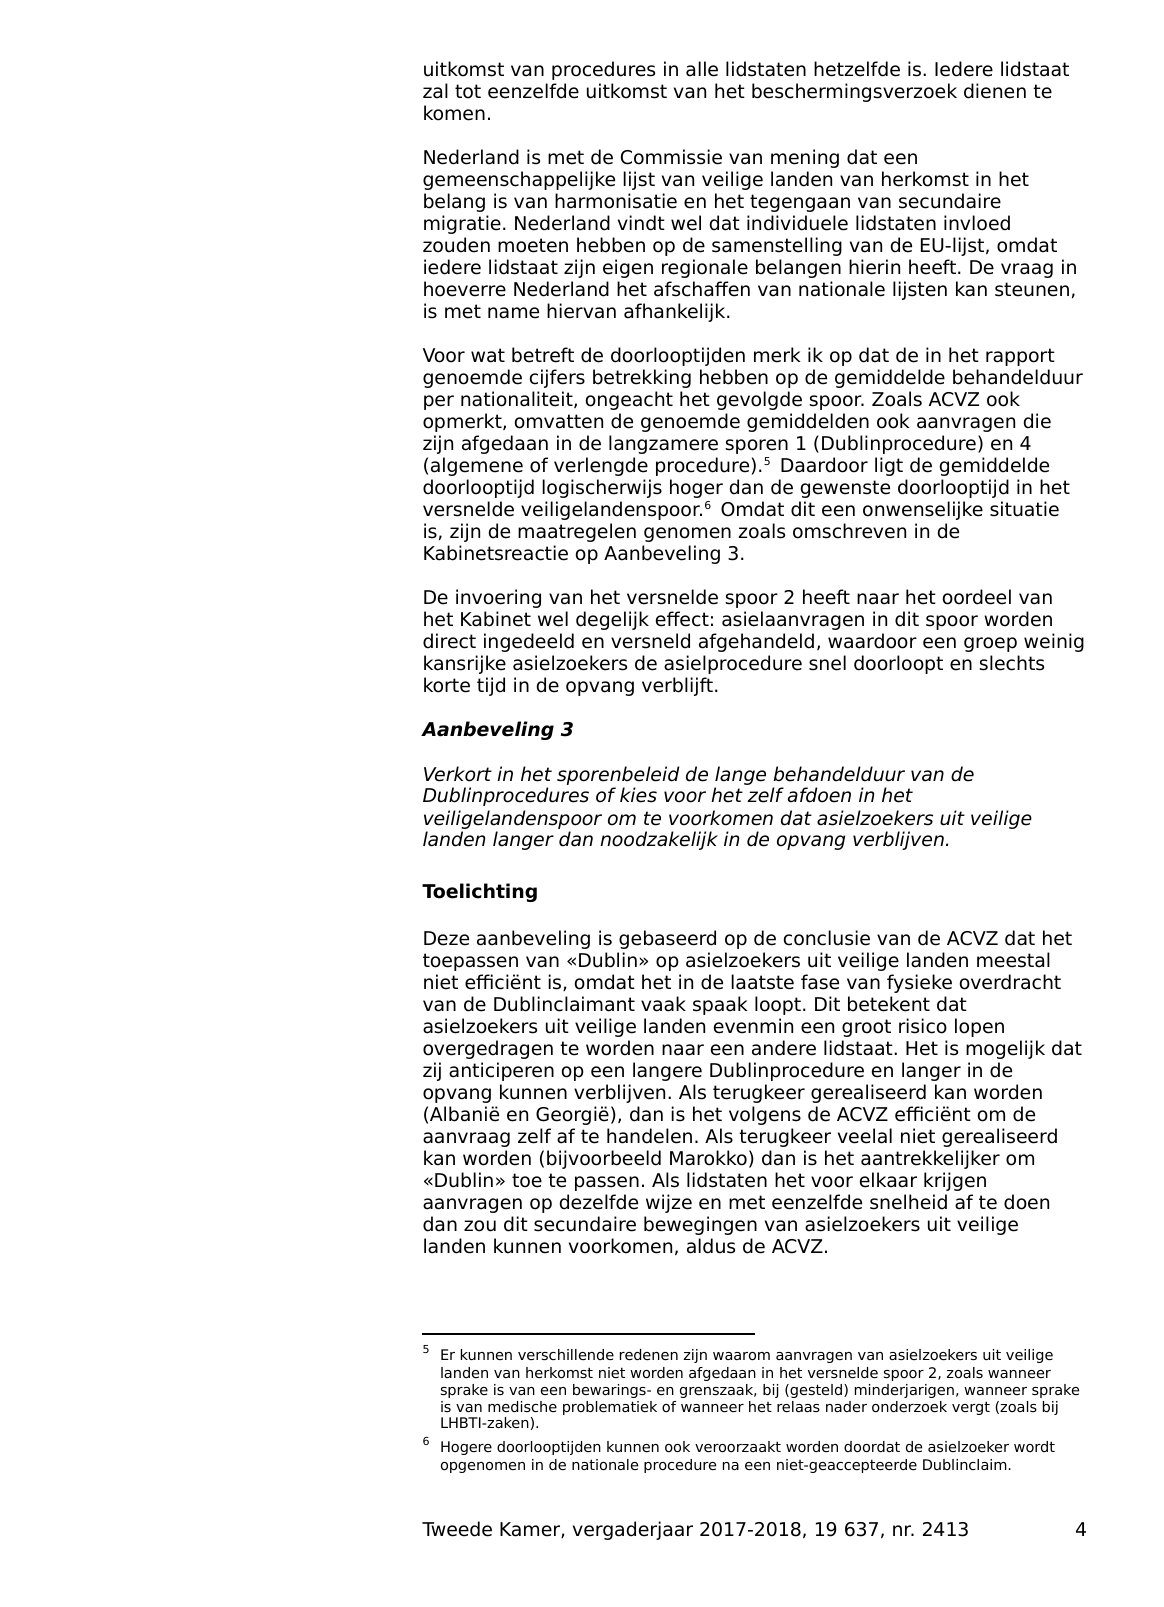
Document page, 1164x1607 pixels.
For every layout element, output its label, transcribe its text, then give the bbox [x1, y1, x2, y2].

text Hogere doorlooptijden kunnen ook veroorzaakt worden doordat de asielzoeker wordt opgenomen in de nationale procedure na een niet-geaccepteerde Dublinclaim. [422, 1435, 1087, 1474]
text Er kunnen verschillende redenen zijn waarom aanvragen van asielzoekers uit veilige landen van herkomst niet worden afgedaan in het versnelde spoor 2, zoals wanneer sprake is van een bewarings- en grenszaak, bij (gesteld) minderjarigen, wanneer sprake is van medische problematiek of wanneer het relaas nader onderzoek vergt (zoals bij LHBTI-zaken). [422, 1343, 1087, 1432]
text Deze aanbeveling is gebaseerd op de conclusie van de ACVZ dat het toepassen van «Dublin» op asielzoekers uit veilige landen meestal niet efficiënt is, omdat het in de laatste fase van fysieke overdracht van de Dublinclaimant vaak spaak loopt. Dit betekent dat asielzoekers uit veilige landen evenmin een groot risico lopen overgedragen te worden naar een andere lidstaat. Het is mogelijk dat zij anticiperen op een langere Dublinprocedure en langer in de opvang kunnen verblijven. Als terugkeer gerealiseerd kan worden (Albanië en Georgië), dan is het volgens de ACVZ efficiënt om de aanvraag zelf af te handelen. Als terugkeer veelal niet gerealiseerd kan worden (bijvoorbeeld Marokko) dan is het aantrekkelijker om «Dublin» toe te passen. Als lidstaten het voor elkaar krijgen aanvragen op dezelfde wijze en met eenzelfde snelheid af te doen dan zou dit secundaire bewegingen van asielzoekers uit veilige landen kunnen voorkomen, aldus de ACVZ. [422, 928, 1087, 1258]
text Voor wat betreft de doorlooptijden merk ik op dat de in het rapport genoemde cijfers betrekking hebben op de gemiddelde behandelduur per nationaliteit, ongeacht het gevolgde spoor. Zoals ACVZ ook opmerkt, omvatten de genoemde gemiddelden ook aanvragen die zijn afgedaan in de langzamere sporen 1 (Dublinprocedure) en 4 (algemene of verlengde procedure). Daardoor ligt de gemiddelde doorlooptijd logischerwijs hoger dan de gewenste doorlooptijd in het versnelde veiligelandenspoor. Omdat dit een onwenselijke situatie is, zijn de maatregelen genomen zoals omschreven in de Kabinetsreactie op Aanbeveling 3. [422, 345, 1087, 565]
subtitle Aanbeveling 3 [422, 719, 1087, 741]
text uitkomst van procedures in alle lidstaten hetzelfde is. Iedere lidstaat zal tot eenzelfde uitkomst van het beschermingsverzoek dienen te komen. [422, 59, 1087, 125]
subtitle Toelichting [422, 881, 1087, 903]
text Nederland is met de Commissie van mening dat een gemeenschappelijke lijst van veilige landen van herkomst in het belang is van harmonisatie en het tegengaan van secundaire migratie. Nederland vindt wel dat individuele lidstaten invloed zouden moeten hebben op de samenstelling van de EU-lijst, omdat iedere lidstaat zijn eigen regionale belangen hierin heeft. De vraag in hoeverre Nederland het afschaffen van nationale lijsten kan steunen, is met name hiervan afhankelijk. [422, 147, 1087, 323]
text Verkort in het sporenbeleid de lange behandelduur van de Dublinprocedures of kies voor het zelf afdoen in het veiligelandenspoor om te voorkomen dat asielzoekers uit veilige landen langer dan noodzakelijk in de opvang verblijven. [422, 763, 1087, 851]
text De invoering van het versnelde spoor 2 heeft naar het oordeel van het Kabinet wel degelijk effect: asielaanvragen in dit spoor worden direct ingedeeld en versneld afgehandeld, waardoor een groep weinig kansrijke asielzoekers de asielprocedure snel doorloopt en slechts korte tijd in de opvang verblijft. [422, 587, 1087, 697]
